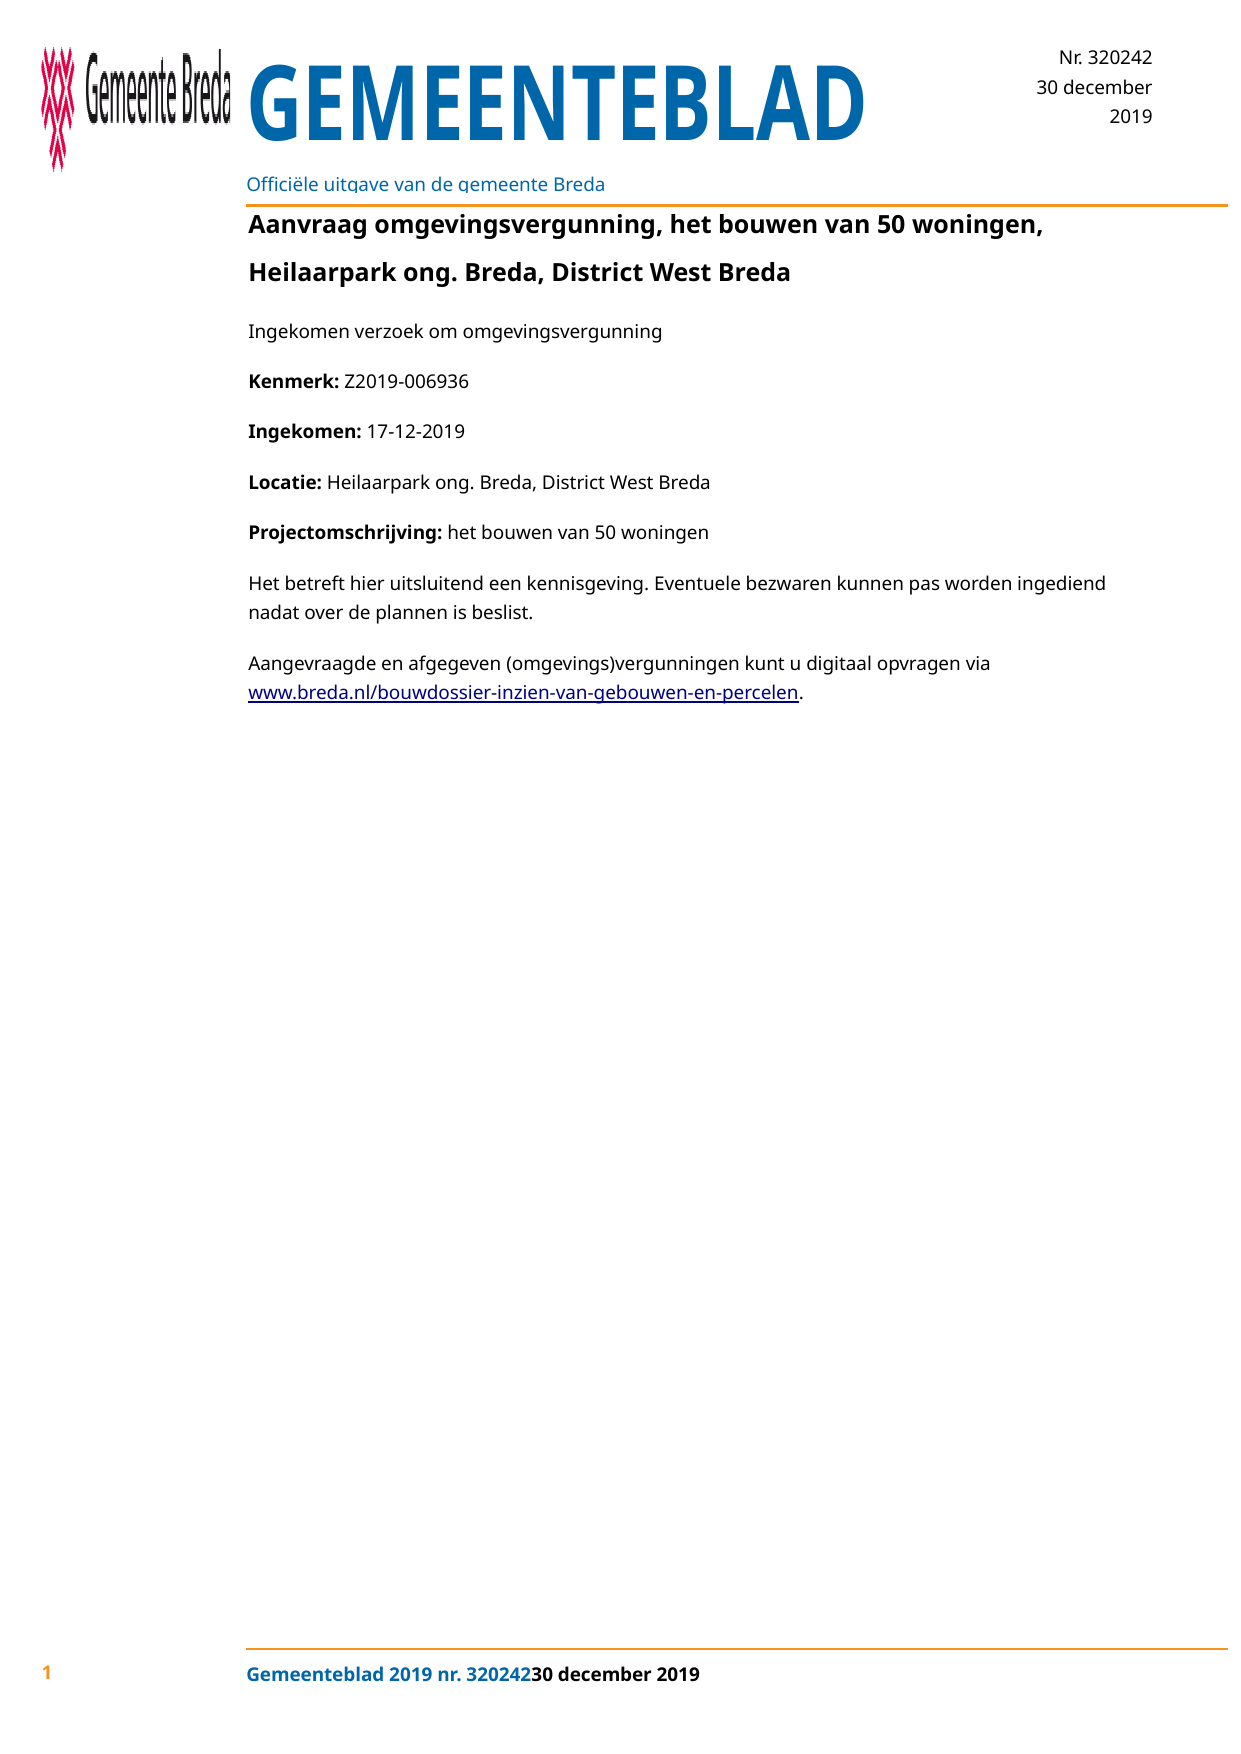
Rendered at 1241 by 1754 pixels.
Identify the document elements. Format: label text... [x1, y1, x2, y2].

text Aangevraagde en afgegeven (omgevings)vergunningen kunt u digitaal opvragen via www.breda.nl/bouwdossier-inzien-van-gebouwen-en-percelen. [248, 650, 1152, 705]
text Ingekomen verzoek om omgevingsvergunning [248, 318, 1152, 344]
picture [41, 47, 231, 172]
text Locatie: Heilaarpark ong. Breda, District West Breda [248, 469, 1152, 495]
text Ingekomen: 17-12-2019 [248, 419, 1152, 444]
text Projectomschrijving: het bouwen van 50 woningen [248, 519, 1152, 545]
text Het betreft hier uitsluitend een kennisgeving. Eventuele bezwaren kunnen pas worden ingediend nadat over de plannen is beslist. [248, 570, 1152, 625]
text Aanvraag omgevingsvergunning, het bouwen van 50 woningen, Heilaarpark ong. Breda, District West Breda [248, 207, 1152, 288]
text Kenmerk: Z2019-006936 [248, 368, 1152, 394]
